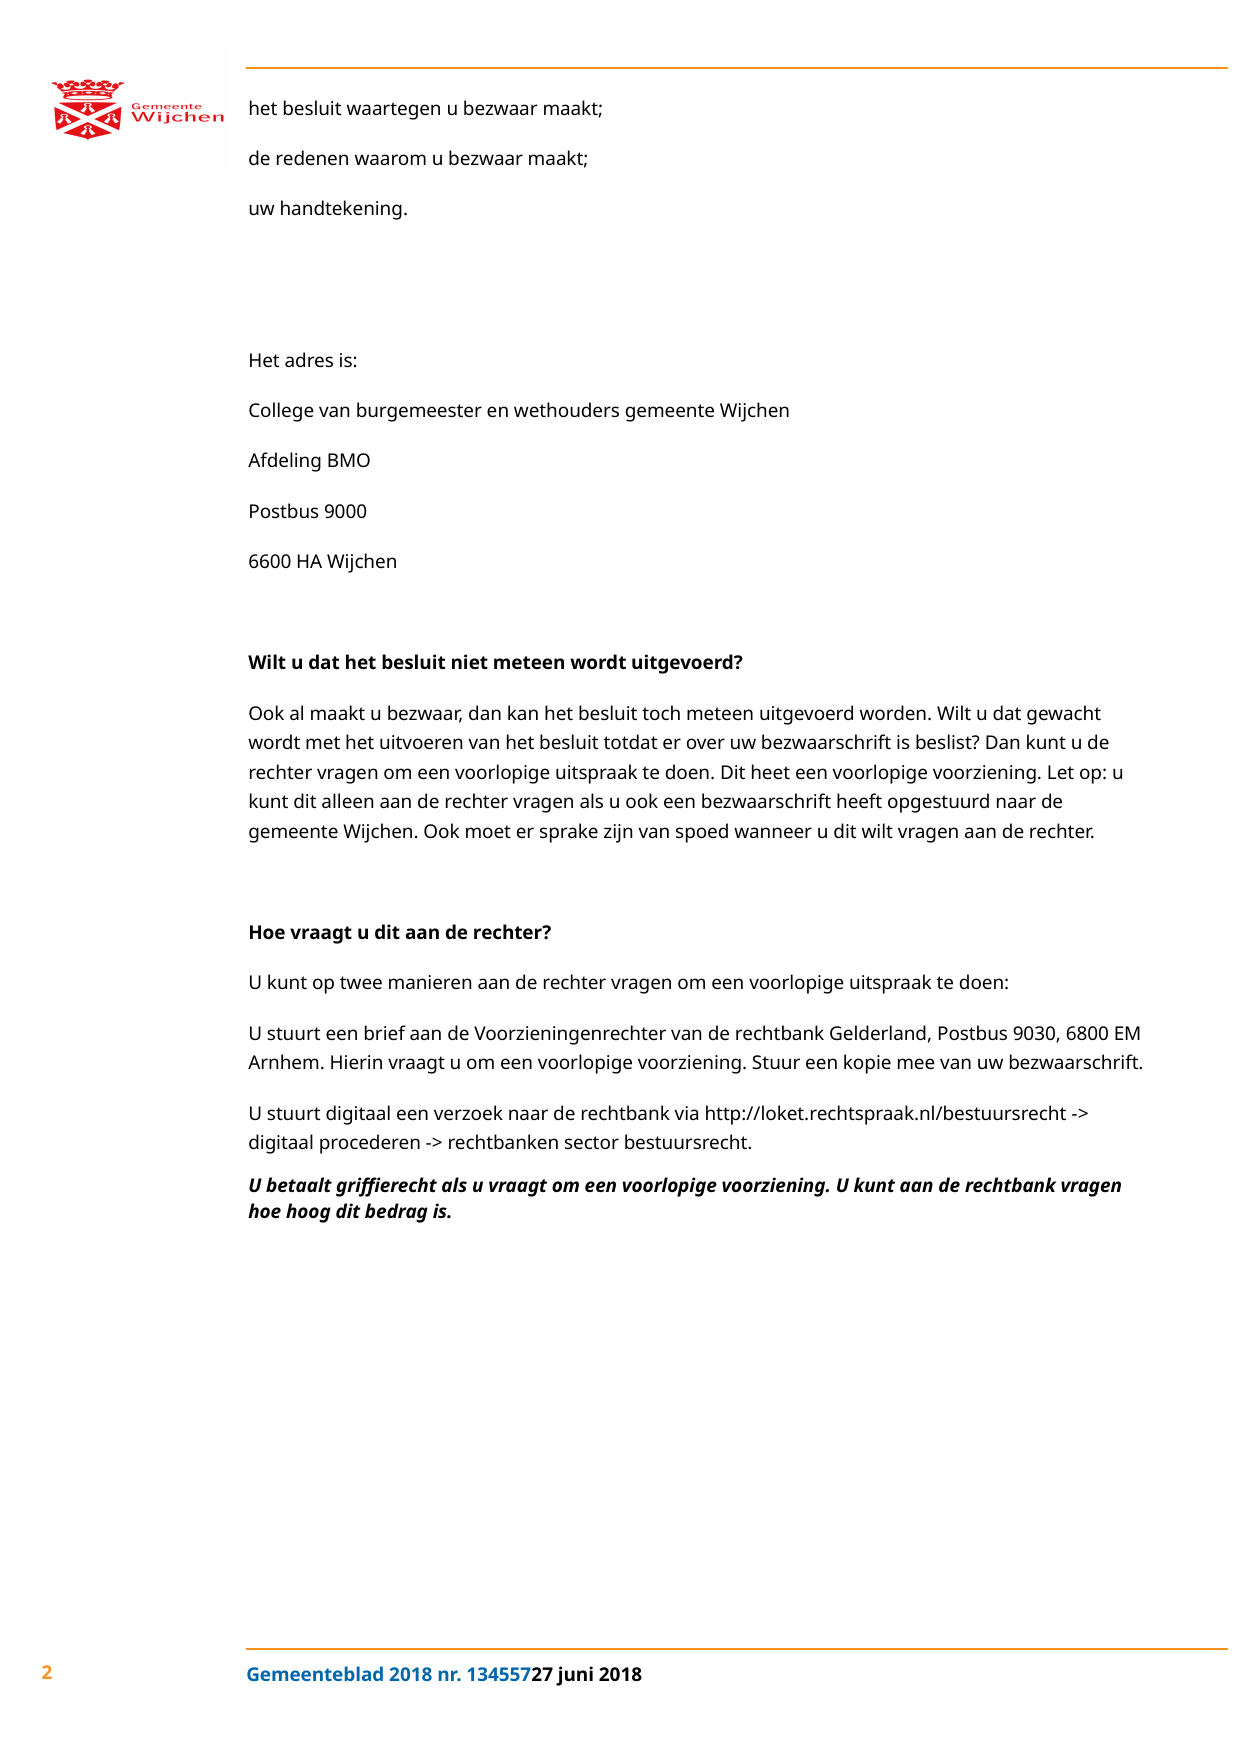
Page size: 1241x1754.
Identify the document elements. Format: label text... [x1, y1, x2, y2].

text Het adres is: [248, 347, 1152, 373]
text Afdeling BMO [248, 448, 1152, 473]
picture [41, 47, 231, 172]
text U betaalt griffierecht als u vraagt om een voorlopige voorziening. U kunt aan de rechtbank vragen hoe hoog dit bedrag is. [248, 1172, 1152, 1224]
text Hoe vraagt u dit aan de rechter? [248, 919, 1152, 945]
text Ook al maakt u bezwaar, dan kan het besluit toch meteen uitgevoerd worden. Wilt u dat gewacht wordt met het uitvoeren van het besluit totdat er over uw bezwaarschrift is beslist? Dan kunt u de rechter vragen om een voorlopige uitspraak te doen. Dit heet een voorlopige voorziening. Let op: u kunt dit alleen aan de rechter vragen als u ook een bezwaarschrift heeft opgestuurd naar de gemeente Wijchen. Ook moet er sprake zijn van spoed wanneer u dit wilt vragen aan de rechter. [248, 700, 1152, 844]
text U kunt op twee manieren aan de rechter vragen om een voorlopige uitspraak te doen: [248, 969, 1152, 995]
text 6600 HA Wijchen [248, 548, 1152, 574]
text Wilt u dat het besluit niet meteen wordt uitgevoerd? [248, 649, 1152, 675]
text College van burgemeester en wethouders gemeente Wijchen [248, 397, 1152, 423]
text U stuurt een brief aan de Voorzieningenrechter van de rechtbank Gelderland, Postbus 9030, 6800 EM Arnhem. Hierin vraagt u om een voorlopige voorziening. Stuur een kopie mee van uw bezwaarschrift. [248, 1020, 1152, 1075]
text de redenen waarom u bezwaar maakt; [248, 145, 1152, 171]
text uw handtekening. [248, 196, 1152, 221]
text Postbus 9000 [248, 498, 1152, 524]
text U stuurt digitaal een verzoek naar de rechtbank via http://loket.rechtspraak.nl/bestuursrecht -> digitaal procederen -> rechtbanken sector bestuursrecht. [248, 1100, 1152, 1155]
text het besluit waartegen u bezwaar maakt; [248, 95, 1152, 121]
